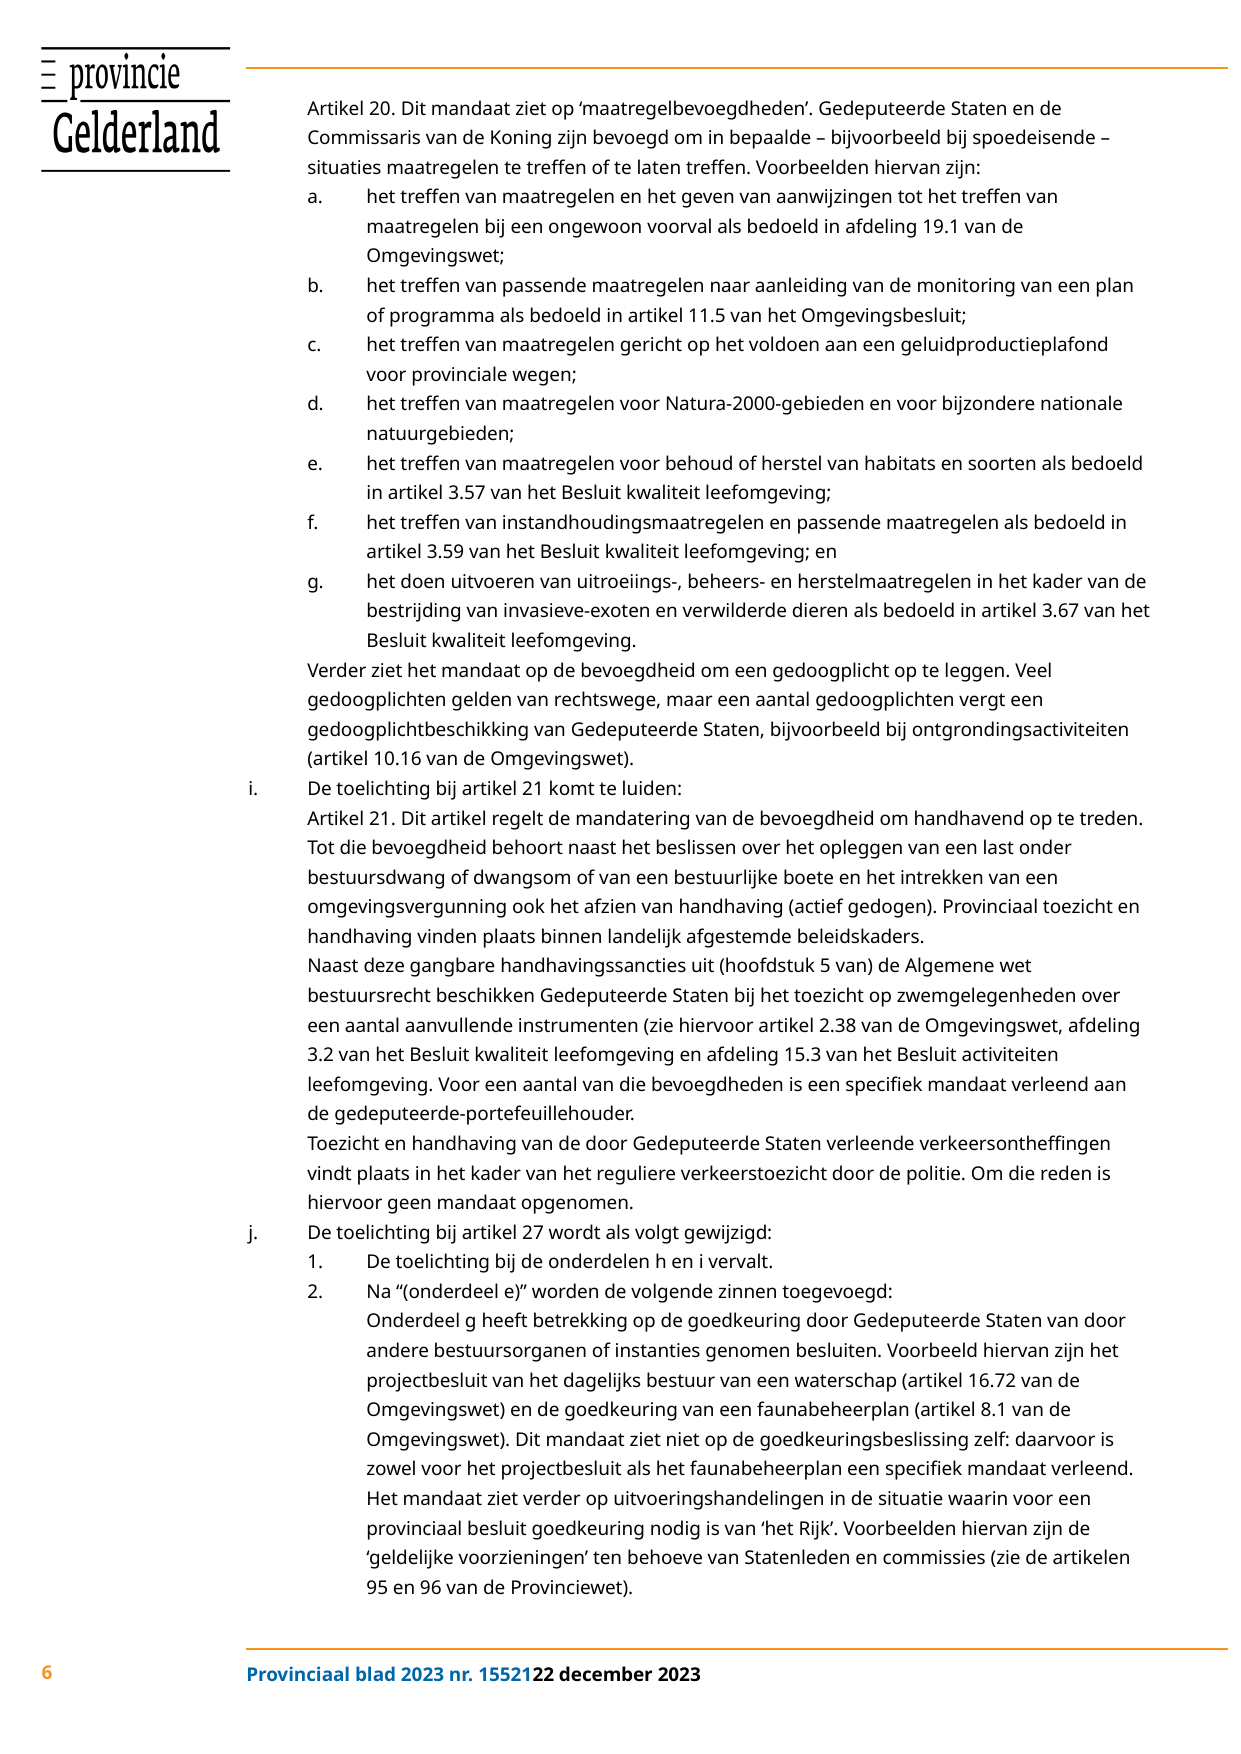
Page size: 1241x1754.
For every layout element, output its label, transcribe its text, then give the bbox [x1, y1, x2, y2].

list Toezicht en handhaving van de door Gedeputeerde Staten verleende verkeersontheffingen vindt plaats in het kader van het reguliere verkeerstoezicht door de politie. Om die reden is hiervoor geen mandaat opgenomen. [248, 1130, 1152, 1215]
list Artikel 21. Dit artikel regelt de mandatering van de bevoegdheid om handhavend op te treden. [248, 805, 1152, 831]
list het treffen van maatregelen voor Natura-2000-gebieden en voor bijzondere nationale natuurgebieden; [307, 391, 1152, 446]
list Tot die bevoegdheid behoort naast het beslissen over het opleggen van een last onder bestuursdwang of dwangsom of van een bestuurlijke boete en het intrekken van een omgevingsvergunning ook het afzien van handhaving (actief gedogen). Provinciaal toezicht en handhaving vinden plaats binnen landelijk afgestemde beleidskaders. [248, 834, 1152, 949]
list De toelichting bij artikel 27 wordt als volgt gewijzigd: [248, 1219, 1152, 1245]
list Onderdeel g heeft betrekking op de goedkeuring door Gedeputeerde Staten van door andere bestuursorganen of instanties genomen besluiten. Voorbeeld hiervan zijn het projectbesluit van het dagelijks bestuur van een waterschap (artikel 16.72 van de Omgevingswet) en de goedkeuring van een faunabeheerplan (artikel 8.1 van de Omgevingswet). Dit mandaat ziet niet op de goedkeuringsbeslissing zelf: daarvoor is zowel voor het projectbesluit als het faunabeheerplan een specifiek mandaat verleend. [307, 1308, 1152, 1481]
list het treffen van maatregelen gericht op het voldoen aan een geluidproductieplafond voor provinciale wegen; [307, 331, 1152, 387]
list Na “(onderdeel e)” worden de volgende zinnen toegevoegd: [307, 1278, 1152, 1304]
list Verder ziet het mandaat op de bevoegdheid om een gedoogplicht op te leggen. Veel gedoogplichten gelden van rechtswege, maar een aantal gedoogplichten vergt een gedoogplichtbeschikking van Gedeputeerde Staten, bijvoorbeeld bij ontgrondingsactiviteiten (artikel 10.16 van de Omgevingswet). [248, 657, 1152, 771]
list De toelichting bij artikel 21 komt te luiden: [248, 775, 1152, 801]
list het treffen van instandhoudingsmaatregelen en passende maatregelen als bedoeld in artikel 3.59 van het Besluit kwaliteit leefomgeving; en [307, 509, 1152, 564]
list De toelichting bij de onderdelen h en i vervalt. [307, 1248, 1152, 1274]
list het doen uitvoeren van uitroeiings-, beheers- en herstelmaatregelen in het kader van de bestrijding van invasieve-exoten en verwilderde dieren als bedoeld in artikel 3.67 van het Besluit kwaliteit leefomgeving. [307, 568, 1152, 653]
list het treffen van passende maatregelen naar aanleiding van de monitoring van een plan of programma als bedoeld in artikel 11.5 van het Omgevingsbesluit; [307, 272, 1152, 328]
list Het mandaat ziet verder op uitvoeringshandelingen in de situatie waarin voor een provinciaal besluit goedkeuring nodig is van ‘het Rijk’. Voorbeelden hiervan zijn de ‘geldelijke voorzieningen’ ten behoeve van Statenleden en commissies (zie de artikelen 95 en 96 van de Provinciewet). [307, 1485, 1152, 1600]
list het treffen van maatregelen voor behoud of herstel van habitats en soorten als bedoeld in artikel 3.57 van het Besluit kwaliteit leefomgeving; [307, 450, 1152, 505]
list Artikel 20. Dit mandaat ziet op ‘maatregelbevoegdheden’. Gedeputeerde Staten en de Commissaris van de Koning zijn bevoegd om in bepaalde – bijvoorbeeld bij spoedeisende – situaties maatregelen te treffen of te laten treffen. Voorbeelden hiervan zijn: [248, 95, 1152, 180]
list Naast deze gangbare handhavingssancties uit (hoofdstuk 5 van) de Algemene wet bestuursrecht beschikken Gedeputeerde Staten bij het toezicht op zwemgelegenheden over een aantal aanvullende instrumenten (zie hiervoor artikel 2.38 van de Omgevingswet, afdeling 3.2 van het Besluit kwaliteit leefomgeving en afdeling 15.3 van het Besluit activiteiten leefomgeving. Voor een aantal van die bevoegdheden is een specifiek mandaat verleend aan de gedeputeerde-portefeuillehouder. [248, 953, 1152, 1126]
picture [41, 47, 231, 172]
list het treffen van maatregelen en het geven van aanwijzingen tot het treffen van maatregelen bij een ongewoon voorval als bedoeld in afdeling 19.1 van de Omgevingswet; [307, 183, 1152, 268]
